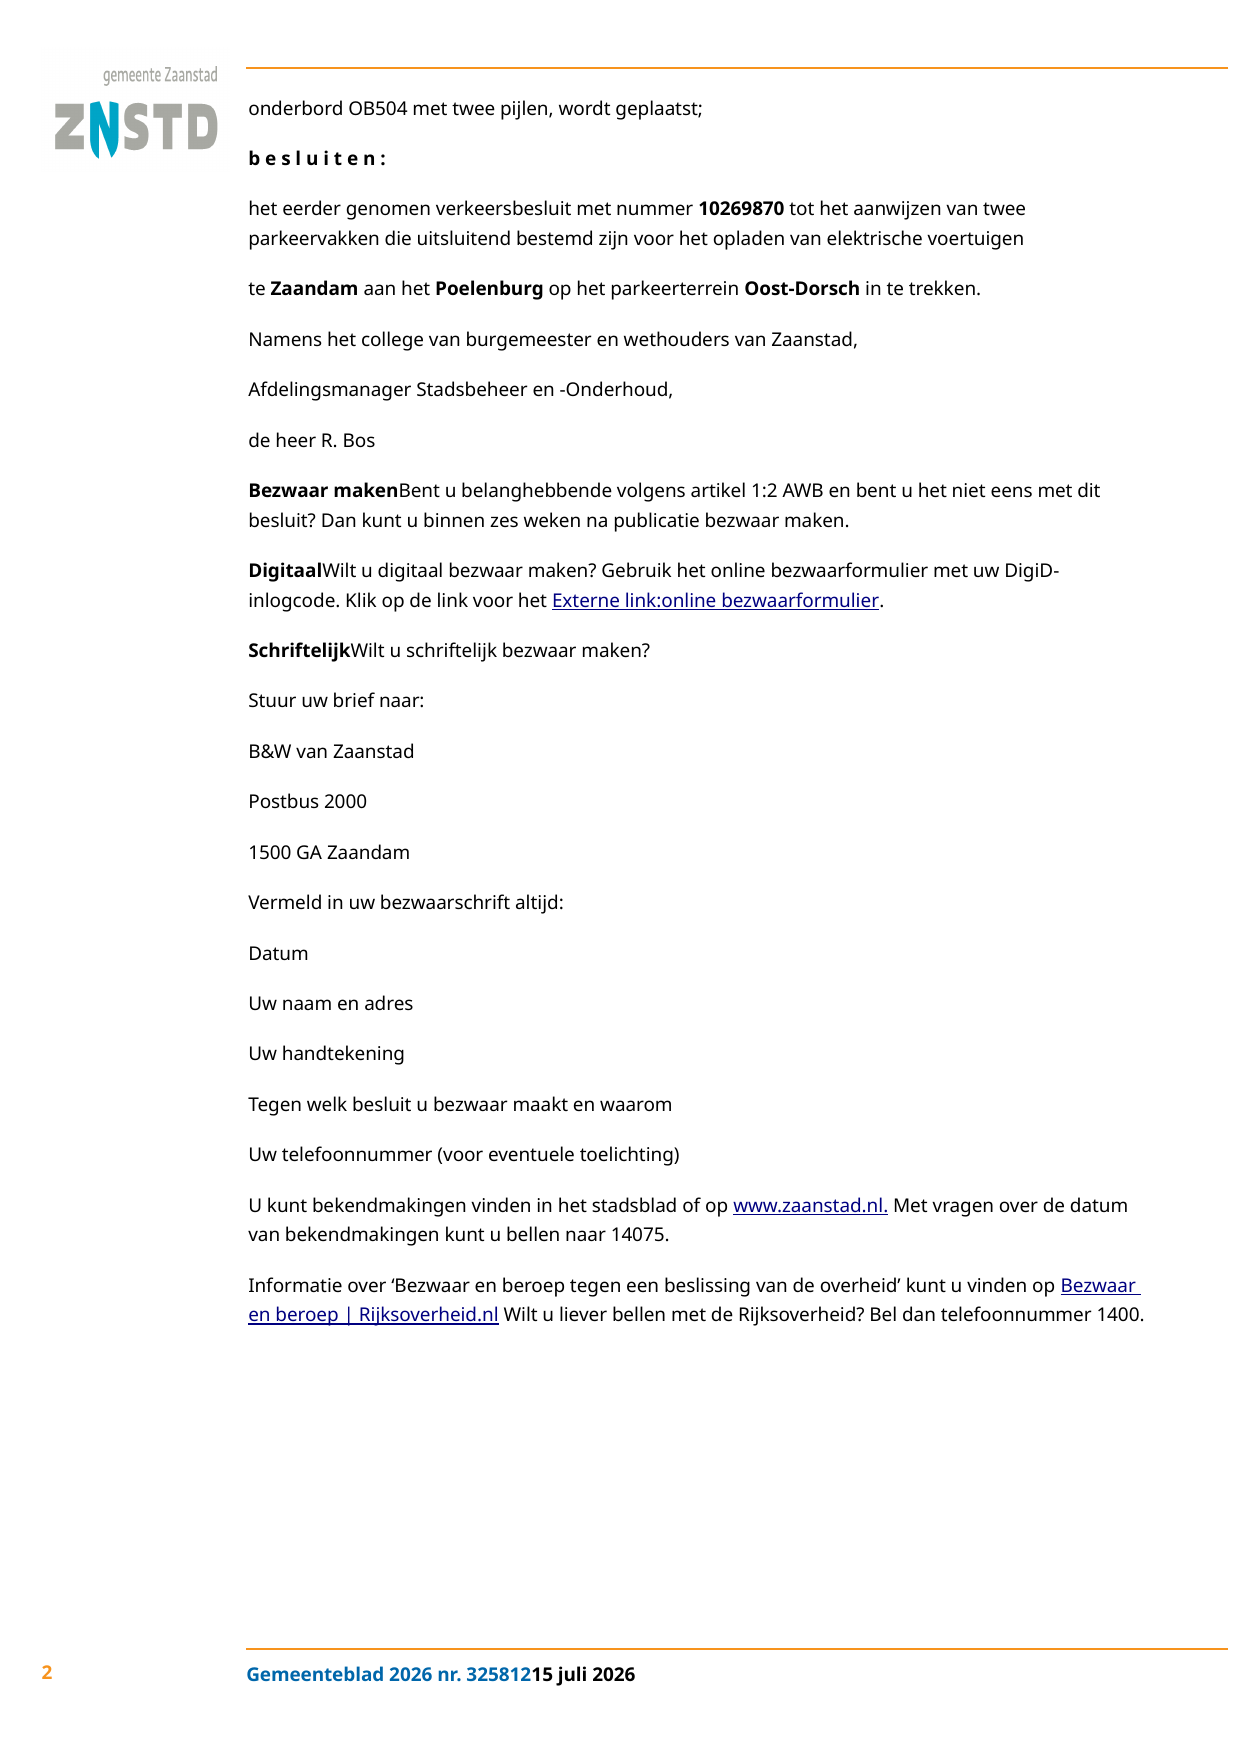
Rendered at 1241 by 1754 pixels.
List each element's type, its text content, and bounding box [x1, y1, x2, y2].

text b e s l u i t e n : [248, 145, 1152, 171]
text Vermeld in uw bezwaarschrift altijd: [248, 889, 1152, 915]
text B&W van Zaanstad [248, 738, 1152, 764]
text DigitaalWilt u digitaal bezwaar maken? Gebruik het online bezwaarformulier met uw DigiD-inlogcode. Klik op de link voor het Externe link:online bezwaarformulier. [248, 557, 1152, 613]
text Tegen welk besluit u bezwaar maakt en waarom [248, 1091, 1152, 1117]
text het eerder genomen verkeersbesluit met nummer 10269870 tot het aanwijzen van twee parkeervakken die uitsluitend bestemd zijn voor het opladen van elektrische voertuigen [248, 196, 1152, 251]
text U kunt bekendmakingen vinden in het stadsblad of op www.zaanstad.nl. Met vragen over de datum van bekendmakingen kunt u bellen naar 14075. [248, 1192, 1152, 1247]
text 1500 GA Zaandam [248, 839, 1152, 865]
text Uw handtekening [248, 1041, 1152, 1066]
text de heer R. Bos [248, 427, 1152, 453]
text Namens het college van burgemeester en wethouders van Zaanstad, [248, 326, 1152, 352]
text Uw telefoonnummer (voor eventuele toelichting) [248, 1141, 1152, 1167]
text onderbord OB504 met twee pijlen, wordt geplaatst; [248, 95, 1152, 121]
text Afdelingsmanager Stadsbeheer en -Onderhoud, [248, 376, 1152, 402]
picture [41, 47, 231, 172]
text SchriftelijkWilt u schriftelijk bezwaar maken? [248, 637, 1152, 663]
text Datum [248, 940, 1152, 966]
text Stuur uw brief naar: [248, 688, 1152, 713]
text te Zaandam aan het Poelenburg op het parkeerterrein Oost-Dorsch in te trekken. [248, 276, 1152, 301]
text Bezwaar makenBent u belanghebbende volgens artikel 1:2 AWB en bent u het niet eens met dit besluit? Dan kunt u binnen zes weken na publicatie bezwaar maken. [248, 477, 1152, 533]
text Postbus 2000 [248, 788, 1152, 814]
text Informatie over ‘Bezwaar en beroep tegen een beslissing van de overheid’ kunt u vinden op Bezwaar en beroep | Rijksoverheid.nl Wilt u liever bellen met de Rijksoverheid? Bel dan telefoonnummer 1400. [248, 1272, 1152, 1327]
text Uw naam en adres [248, 990, 1152, 1016]
